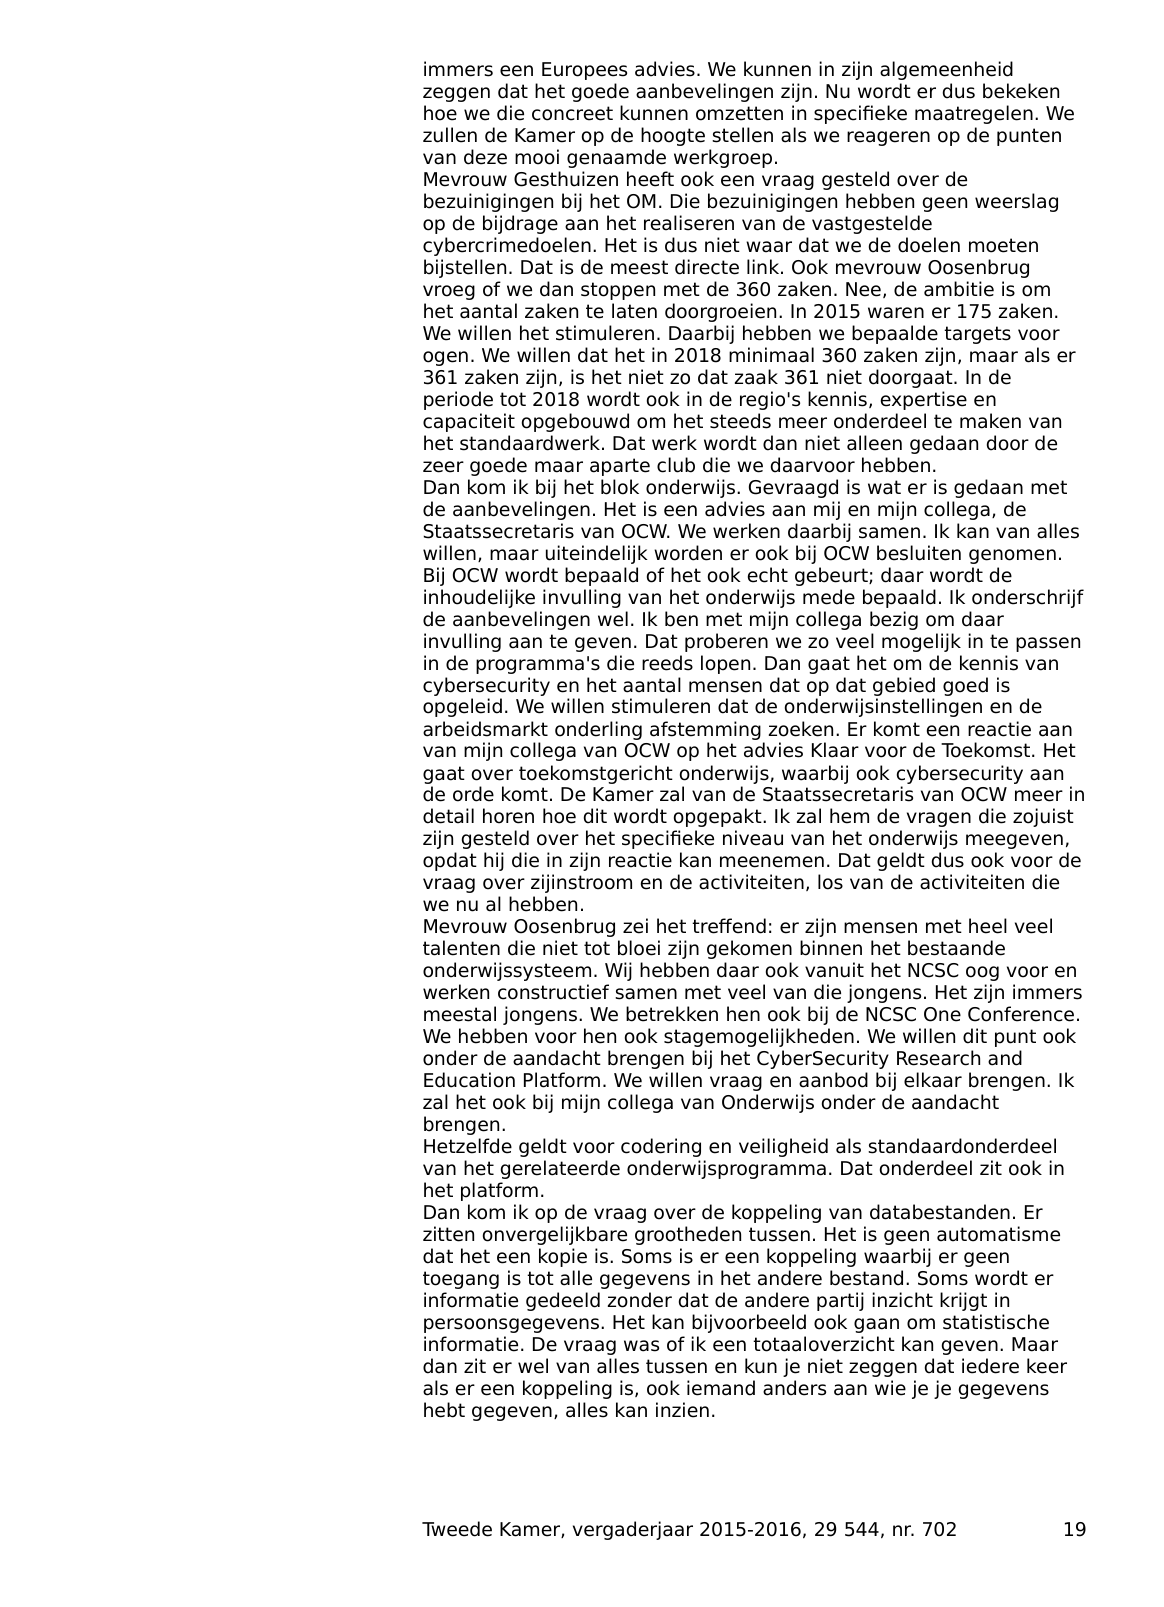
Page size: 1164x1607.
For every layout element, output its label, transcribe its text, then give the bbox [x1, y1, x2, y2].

text immers een Europees advies. We kunnen in zijn algemeenheid zeggen dat het goede aanbevelingen zijn. Nu wordt er dus bekeken hoe we die concreet kunnen omzetten in specifieke maatregelen. We zullen de Kamer op de hoogte stellen als we reageren op de punten van deze mooi genaamde werkgroep. [422, 59, 1087, 169]
text Mevrouw Gesthuizen heeft ook een vraag gesteld over de bezuinigingen bij het OM. Die bezuinigingen hebben geen weerslag op de bijdrage aan het realiseren van de vastgestelde cybercrimedoelen. Het is dus niet waar dat we de doelen moeten bijstellen. Dat is de meest directe link. Ook mevrouw Oosenbrug vroeg of we dan stoppen met de 360 zaken. Nee, de ambitie is om het aantal zaken te laten doorgroeien. In 2015 waren er 175 zaken. We willen het stimuleren. Daarbij hebben we bepaalde targets voor ogen. We willen dat het in 2018 minimaal 360 zaken zijn, maar als er 361 zaken zijn, is het niet zo dat zaak 361 niet doorgaat. In de periode tot 2018 wordt ook in de regio's kennis, expertise en capaciteit opgebouwd om het steeds meer onderdeel te maken van het standaardwerk. Dat werk wordt dan niet alleen gedaan door de zeer goede maar aparte club die we daarvoor hebben. [422, 169, 1087, 477]
text Dan kom ik bij het blok onderwijs. Gevraagd is wat er is gedaan met de aanbevelingen. Het is een advies aan mij en mijn collega, de Staatssecretaris van OCW. We werken daarbij samen. Ik kan van alles willen, maar uiteindelijk worden er ook bij OCW besluiten genomen. Bij OCW wordt bepaald of het ook echt gebeurt; daar wordt de inhoudelijke invulling van het onderwijs mede bepaald. Ik onderschrijf de aanbevelingen wel. Ik ben met mijn collega bezig om daar invulling aan te geven. Dat proberen we zo veel mogelijk in te passen in de programma's die reeds lopen. Dan gaat het om de kennis van cybersecurity en het aantal mensen dat op dat gebied goed is opgeleid. We willen stimuleren dat de onderwijsinstellingen en de arbeidsmarkt onderling afstemming zoeken. Er komt een reactie aan van mijn collega van OCW op het advies Klaar voor de Toekomst. Het gaat over toekomstgericht onderwijs, waarbij ook cybersecurity aan de orde komt. De Kamer zal van de Staatssecretaris van OCW meer in detail horen hoe dit wordt opgepakt. Ik zal hem de vragen die zojuist zijn gesteld over het specifieke niveau van het onderwijs meegeven, opdat hij die in zijn reactie kan meenemen. Dat geldt dus ook voor de vraag over zijinstroom en de activiteiten, los van de activiteiten die we nu al hebben. [422, 477, 1087, 916]
text Hetzelfde geldt voor codering en veiligheid als standaardonderdeel van het gerelateerde onderwijsprogramma. Dat onderdeel zit ook in het platform. [422, 1136, 1087, 1202]
text Mevrouw Oosenbrug zei het treffend: er zijn mensen met heel veel talenten die niet tot bloei zijn gekomen binnen het bestaande onderwijssysteem. Wij hebben daar ook vanuit het NCSC oog voor en werken constructief samen met veel van die jongens. Het zijn immers meestal jongens. We betrekken hen ook bij de NCSC One Conference. We hebben voor hen ook stagemogelijkheden. We willen dit punt ook onder de aandacht brengen bij het CyberSecurity Research and Education Platform. We willen vraag en aanbod bij elkaar brengen. Ik zal het ook bij mijn collega van Onderwijs onder de aandacht brengen. [422, 916, 1087, 1136]
text Dan kom ik op de vraag over de koppeling van databestanden. Er zitten onvergelijkbare grootheden tussen. Het is geen automatisme dat het een kopie is. Soms is er een koppeling waarbij er geen toegang is tot alle gegevens in het andere bestand. Soms wordt er informatie gedeeld zonder dat de andere partij inzicht krijgt in persoonsgegevens. Het kan bijvoorbeeld ook gaan om statistische informatie. De vraag was of ik een totaaloverzicht kan geven. Maar dan zit er wel van alles tussen en kun je niet zeggen dat iedere keer als er een koppeling is, ook iemand anders aan wie je je gegevens hebt gegeven, alles kan inzien. [422, 1202, 1087, 1422]
